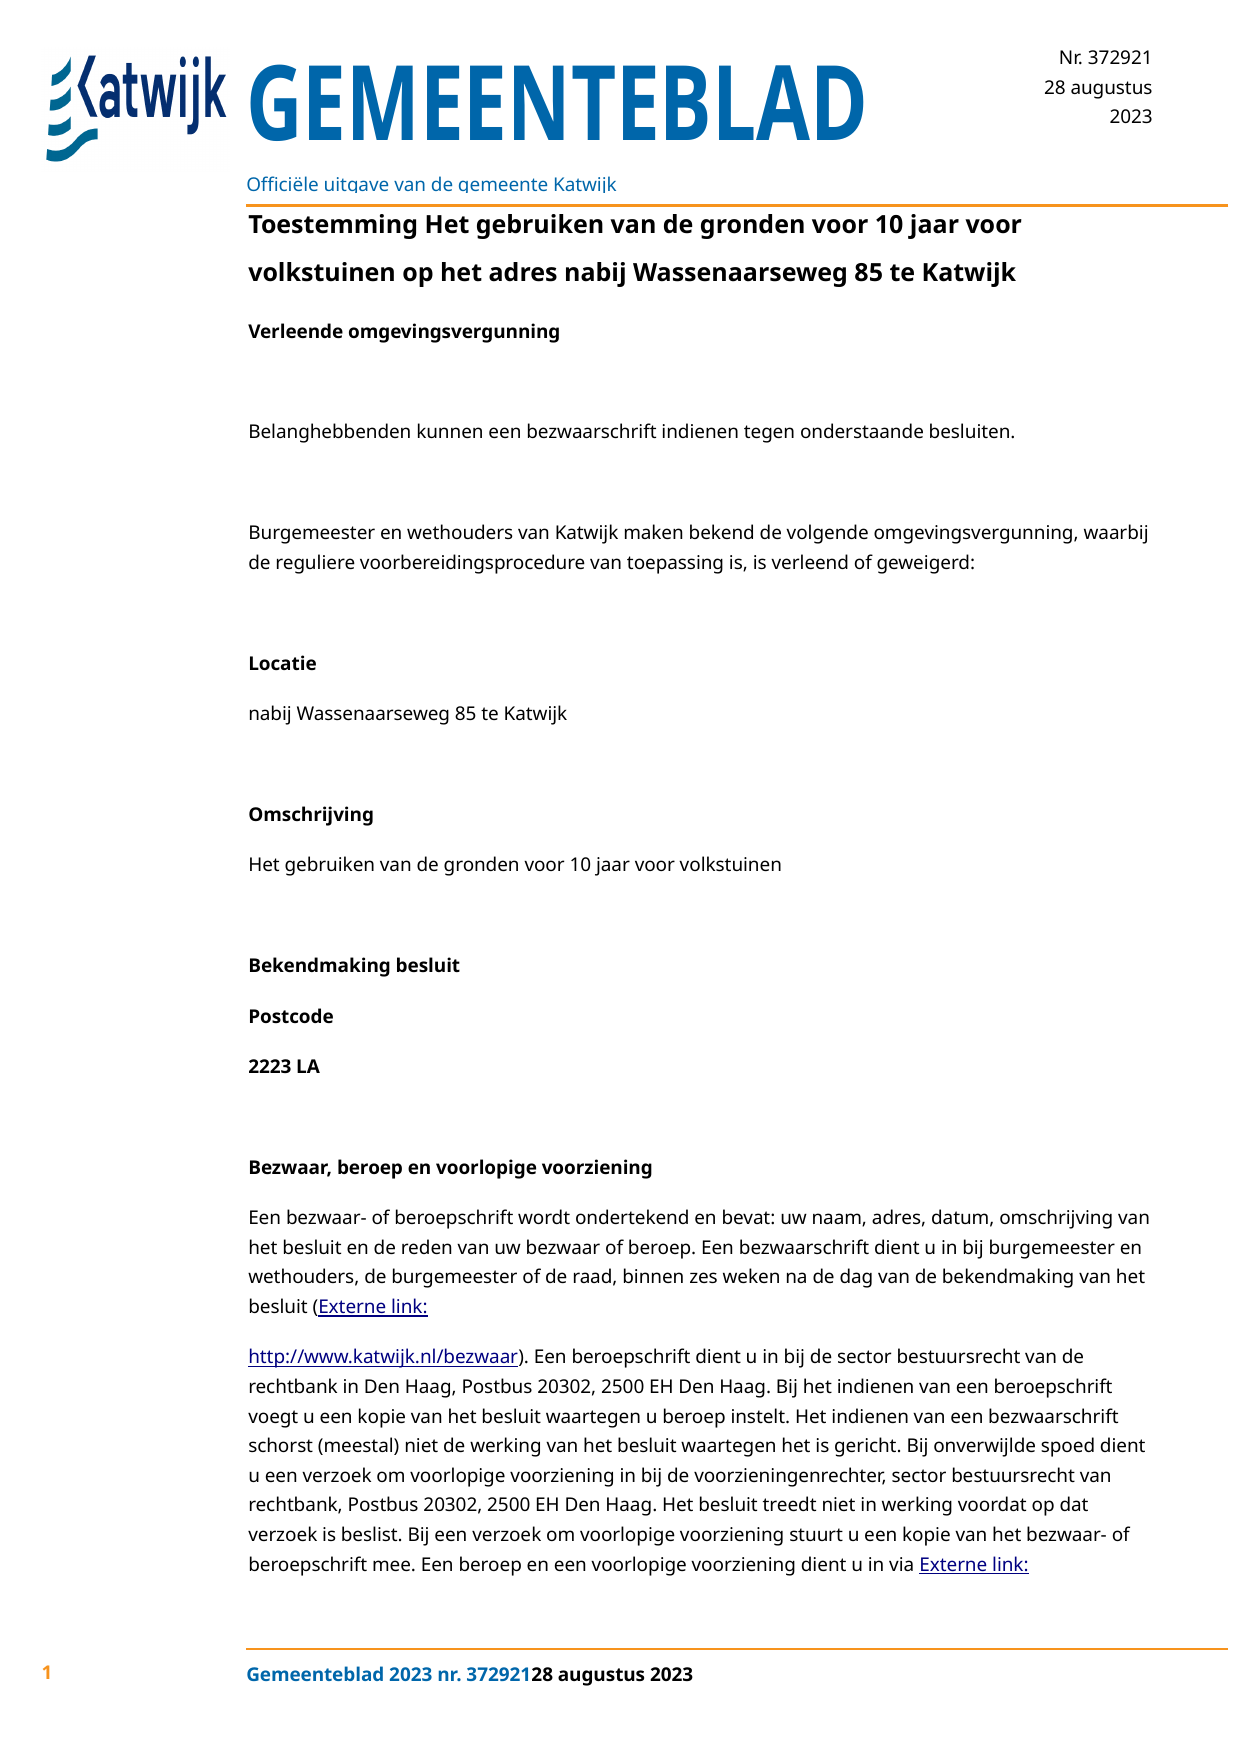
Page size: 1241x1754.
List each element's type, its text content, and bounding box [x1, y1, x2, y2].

picture [41, 47, 231, 172]
text Omschrijving [248, 801, 1152, 827]
text Burgemeester en wethouders van Katwijk maken bekend de volgende omgevingsvergunning, waarbij de reguliere voorbereidingsprocedure van toepassing is, is verleend of geweigerd: [248, 519, 1152, 575]
text Belanghebbenden kunnen een bezwaarschrift indienen tegen onderstaande besluiten. [248, 419, 1152, 444]
text Een bezwaar- of beroepschrift wordt ondertekend en bevat: uw naam, adres, datum, omschrijving van het besluit en de reden van uw bezwaar of beroep. Een bezwaarschrift dient u in bij burgemeester en wethouders, de burgemeester of de raad, binnen zes weken na de dag van de bekendmaking van het besluit (Externe link: [248, 1204, 1152, 1319]
text nabij Wassenaarseweg 85 te Katwijk [248, 700, 1152, 726]
text Locatie [248, 650, 1152, 676]
text Toestemming Het gebruiken van de gronden voor 10 jaar voor volkstuinen op het adres nabij Wassenaarseweg 85 te Katwijk [248, 207, 1152, 288]
text Verleende omgevingsvergunning [248, 318, 1152, 344]
text 2223 LA [248, 1053, 1152, 1079]
text Bekendmaking besluit [248, 952, 1152, 978]
text Bezwaar, beroep en voorlopige voorziening [248, 1154, 1152, 1180]
text Postcode [248, 1003, 1152, 1029]
text http://www.katwijk.nl/bezwaar). Een beroepschrift dient u in bij de sector bestuursrecht van de rechtbank in Den Haag, Postbus 20302, 2500 EH Den Haag. Bij het indienen van een beroepschrift voegt u een kopie van het besluit waartegen u beroep instelt. Het indienen van een bezwaarschrift schorst (meestal) niet de werking van het besluit waartegen het is gericht. Bij onverwijlde spoed dient u een verzoek om voorlopige voorziening in bij de voorzieningenrechter, sector bestuursrecht van rechtbank, Postbus 20302, 2500 EH Den Haag. Het besluit treedt niet in werking voordat op dat verzoek is beslist. Bij een verzoek om voorlopige voorziening stuurt u een kopie van het bezwaar- of beroepschrift mee. Een beroep en een voorlopige voorziening dient u in via Externe link: [248, 1344, 1152, 1577]
text Het gebruiken van de gronden voor 10 jaar voor volkstuinen [248, 852, 1152, 877]
